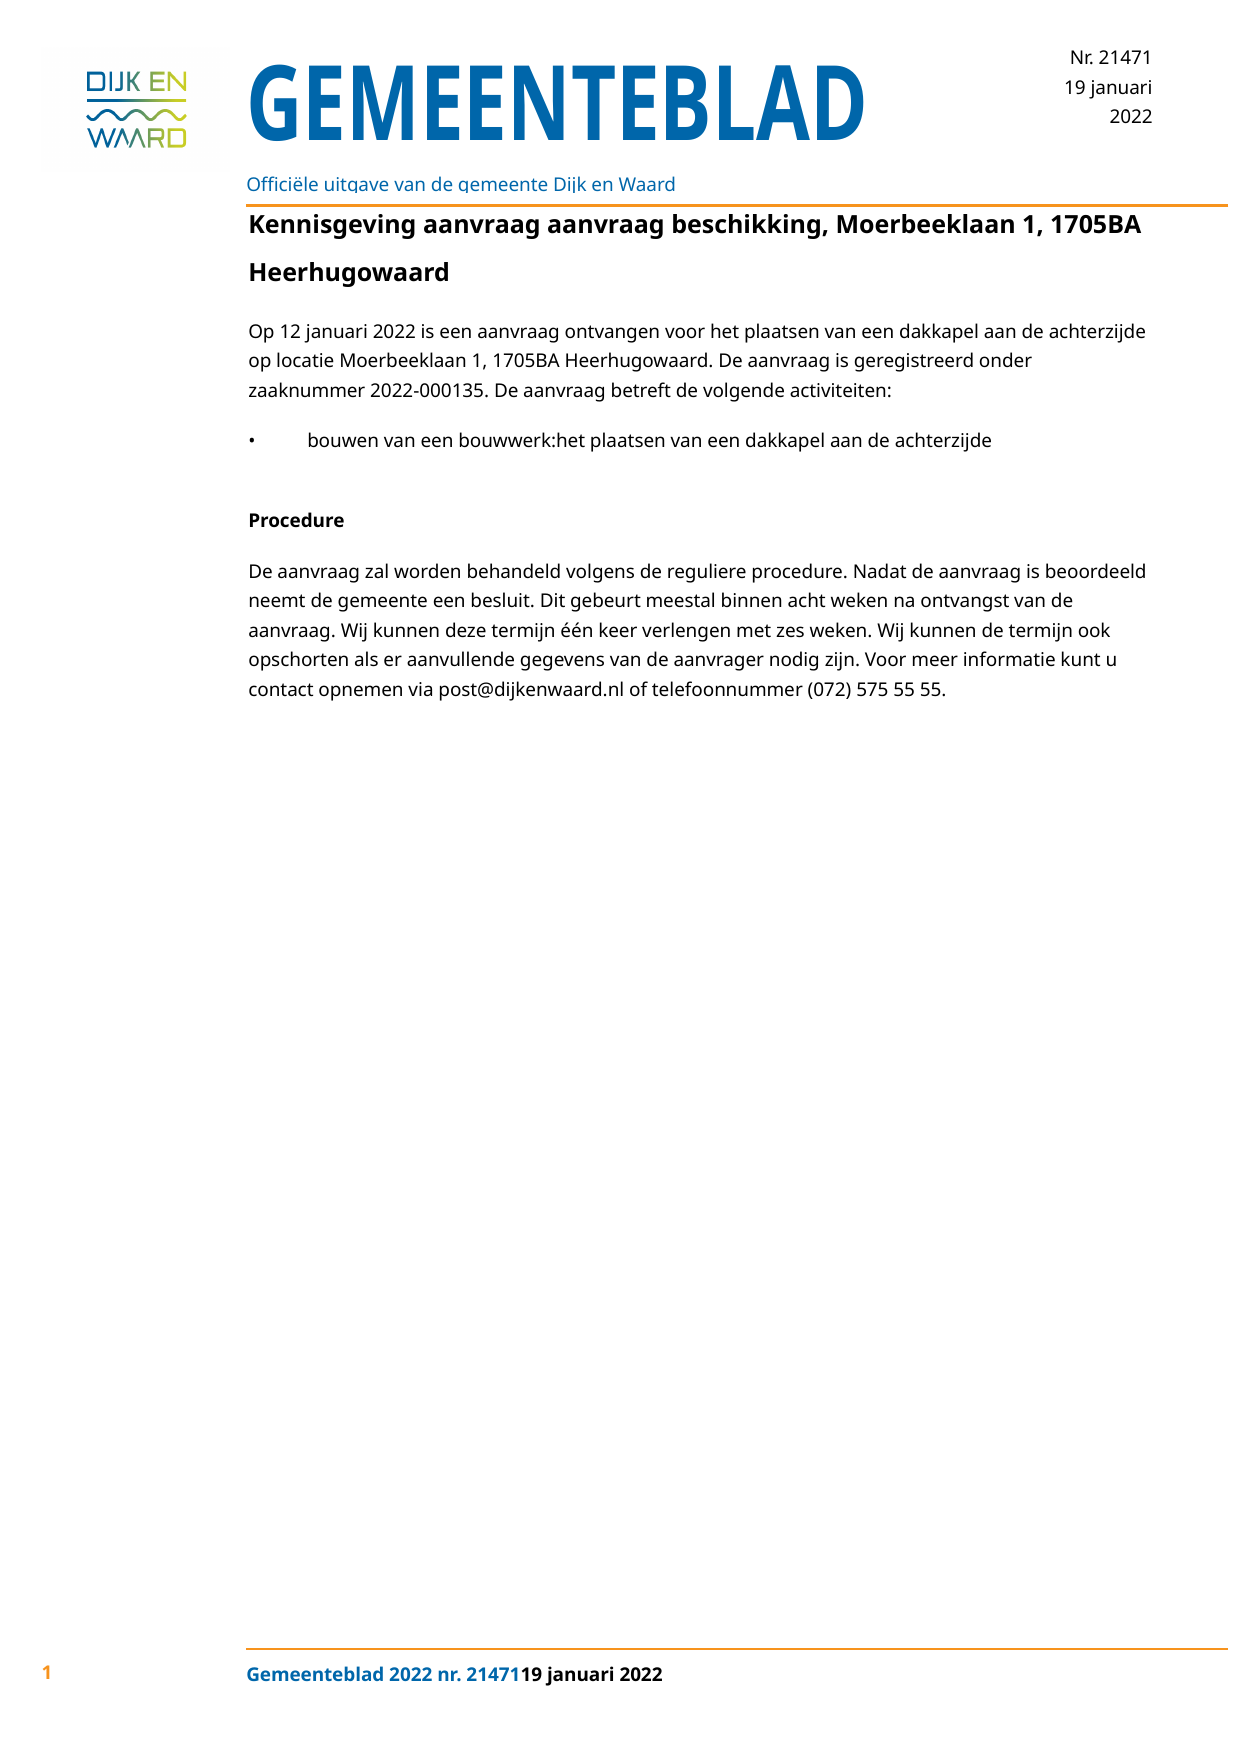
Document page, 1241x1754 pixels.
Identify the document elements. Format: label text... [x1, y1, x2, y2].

picture [41, 47, 231, 172]
text Kennisgeving aanvraag aanvraag beschikking, Moerbeeklaan 1, 1705BA Heerhugowaard [248, 207, 1152, 288]
list bouwen van een bouwwerk:het plaatsen van een dakkapel aan de achterzijde [248, 427, 1152, 453]
text Op 12 januari 2022 is een aanvraag ontvangen voor het plaatsen van een dakkapel aan de achterzijde op locatie Moerbeeklaan 1, 1705BA Heerhugowaard. De aanvraag is geregistreerd onder zaaknummer 2022-000135. De aanvraag betreft de volgende activiteiten: [248, 318, 1152, 403]
text Procedure [248, 507, 1152, 533]
text De aanvraag zal worden behandeld volgens de reguliere procedure. Nadat de aanvraag is beoordeeld neemt de gemeente een besluit. Dit gebeurt meestal binnen acht weken na ontvangst van de aanvraag. Wij kunnen deze termijn één keer verlengen met zes weken. Wij kunnen de termijn ook opschorten als er aanvullende gegevens van de aanvrager nodig zijn. Voor meer informatie kunt u contact opnemen via post@dijkenwaard.nl of telefoonnummer (072) 575 55 55. [248, 558, 1152, 702]
